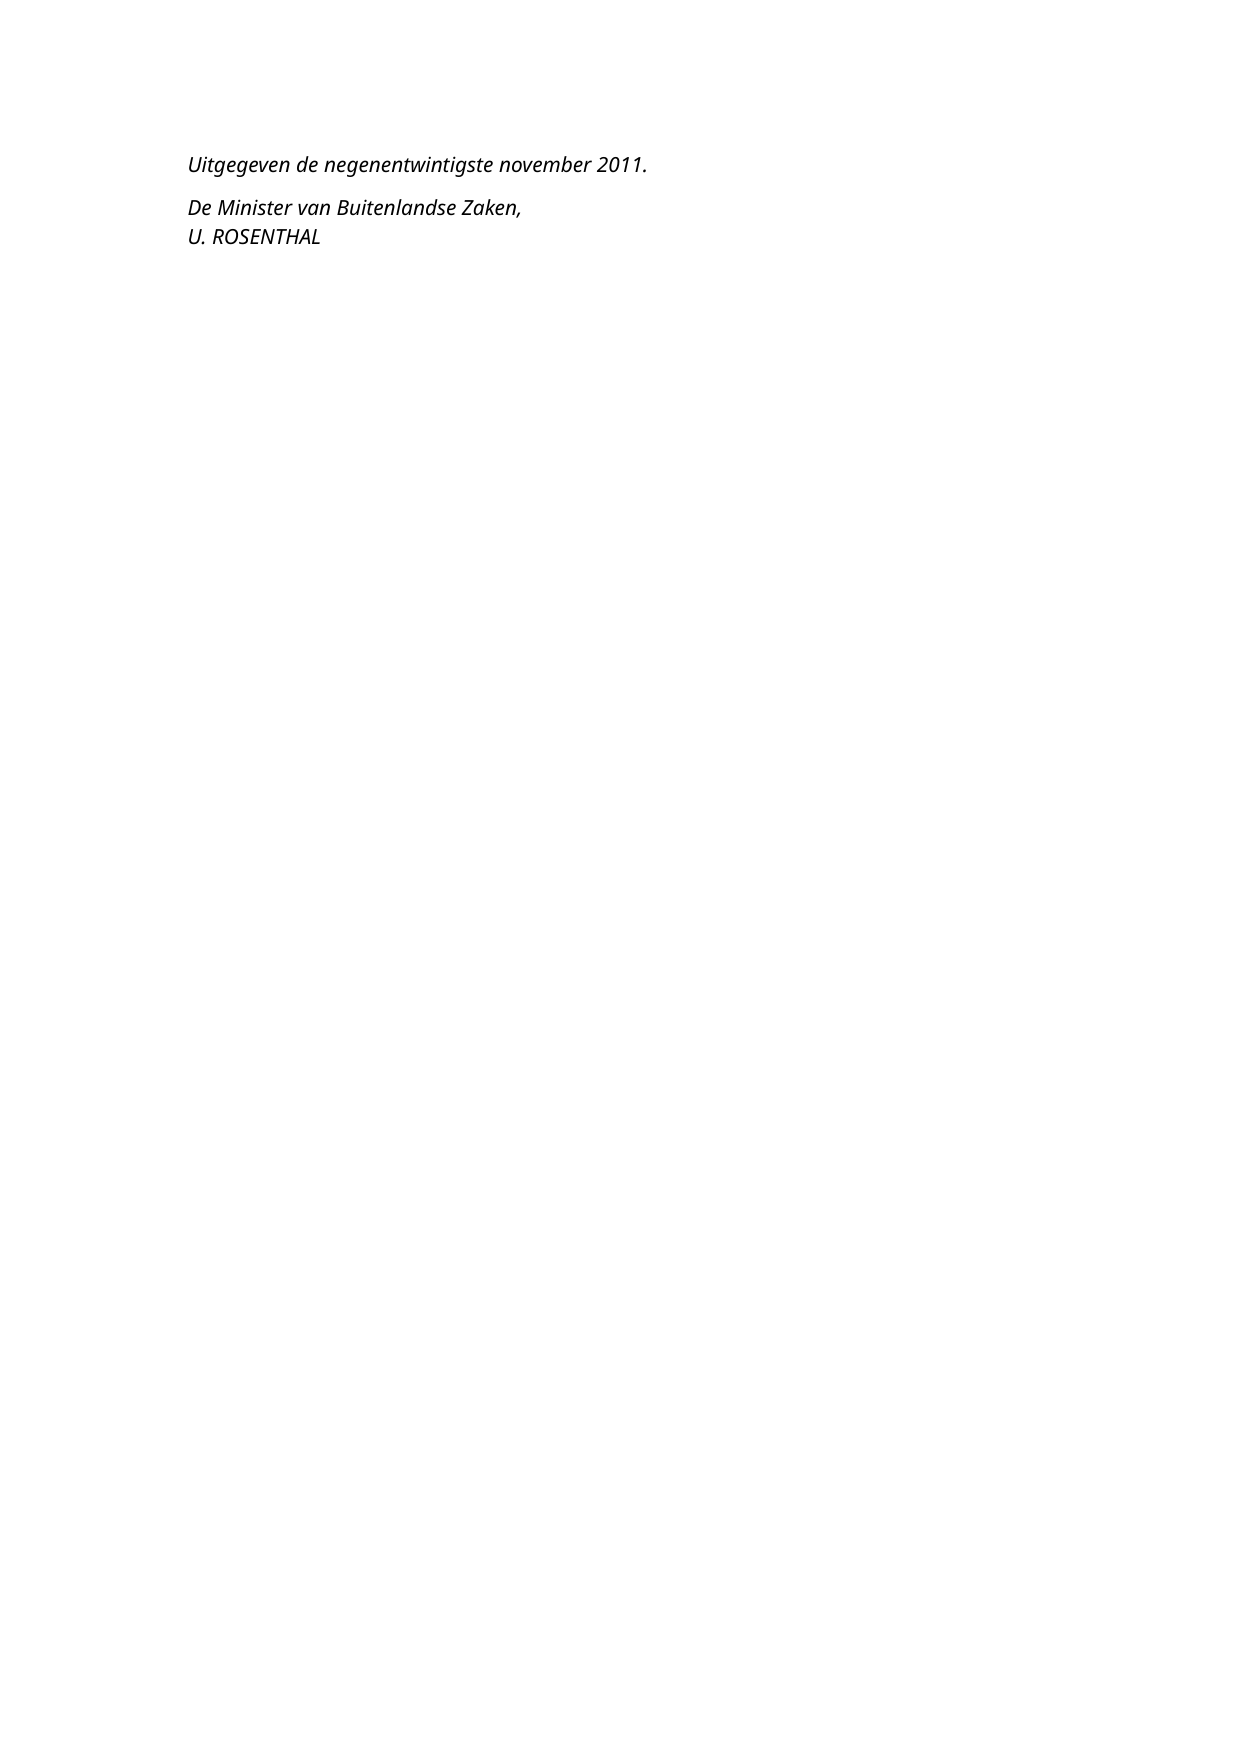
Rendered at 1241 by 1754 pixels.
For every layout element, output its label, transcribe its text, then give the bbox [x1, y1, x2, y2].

text De Minister van Buitenlandse Zaken, [187, 193, 1053, 222]
text U. ROSENTHAL [187, 222, 1053, 250]
text Uitgegeven de negenentwintigste november 2011. [187, 150, 1053, 178]
